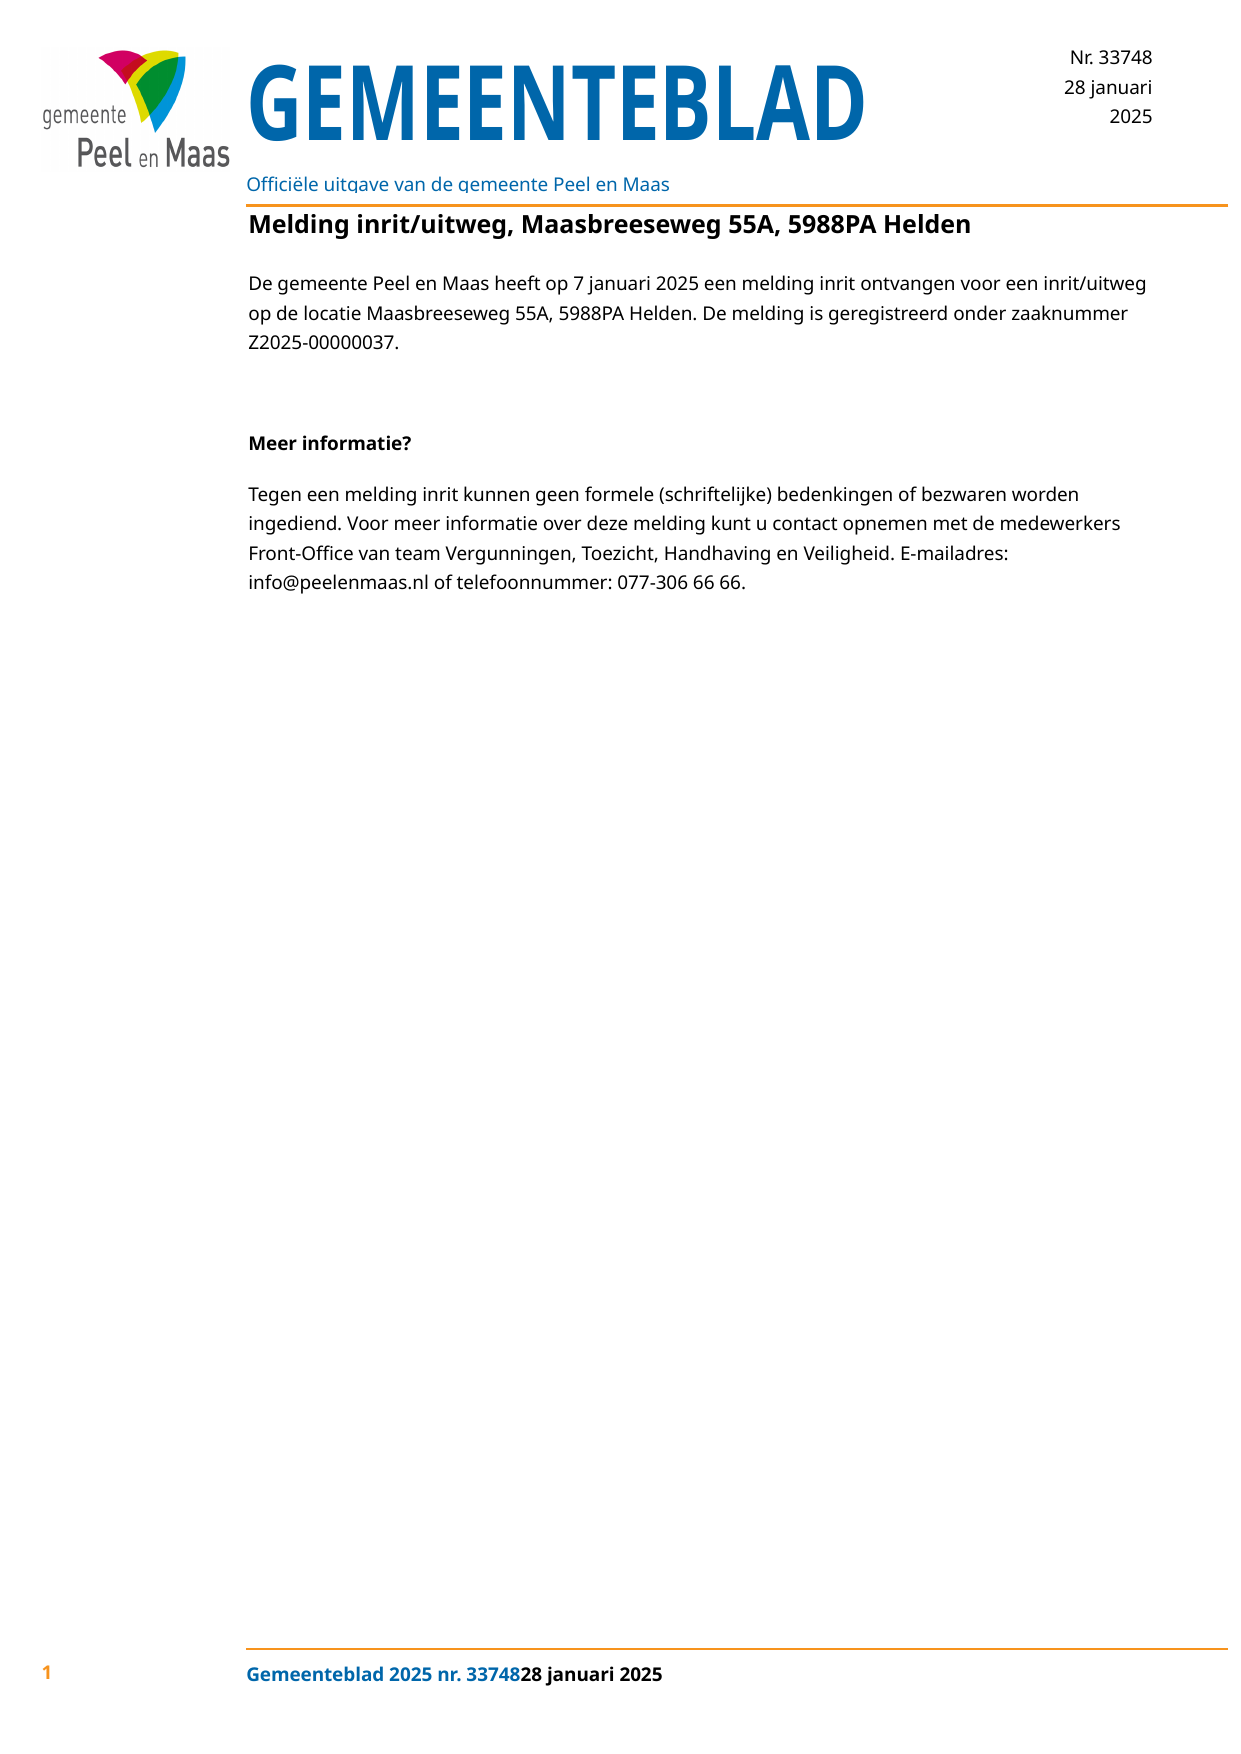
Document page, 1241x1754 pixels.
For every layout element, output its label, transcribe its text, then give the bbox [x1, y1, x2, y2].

text Meer informatie? [248, 430, 1152, 456]
text De gemeente Peel en Maas heeft op 7 januari 2025 een melding inrit ontvangen voor een inrit/uitweg op de locatie Maasbreeseweg 55A, 5988PA Helden. De melding is geregistreerd onder zaaknummer Z2025-00000037. [248, 270, 1152, 355]
text Tegen een melding inrit kunnen geen formele (schriftelijke) bedenkingen of bezwaren worden ingediend. Voor meer informatie over deze melding kunt u contact opnemen met de medewerkers Front-Office van team Vergunningen, Toezicht, Handhaving en Veiligheid. E-mailadres: info@peelenmaas.nl of telefoonnummer: 077-306 66 66. [248, 481, 1152, 595]
text Melding inrit/uitweg, Maasbreeseweg 55A, 5988PA Helden [248, 207, 1152, 241]
picture [41, 47, 231, 172]
